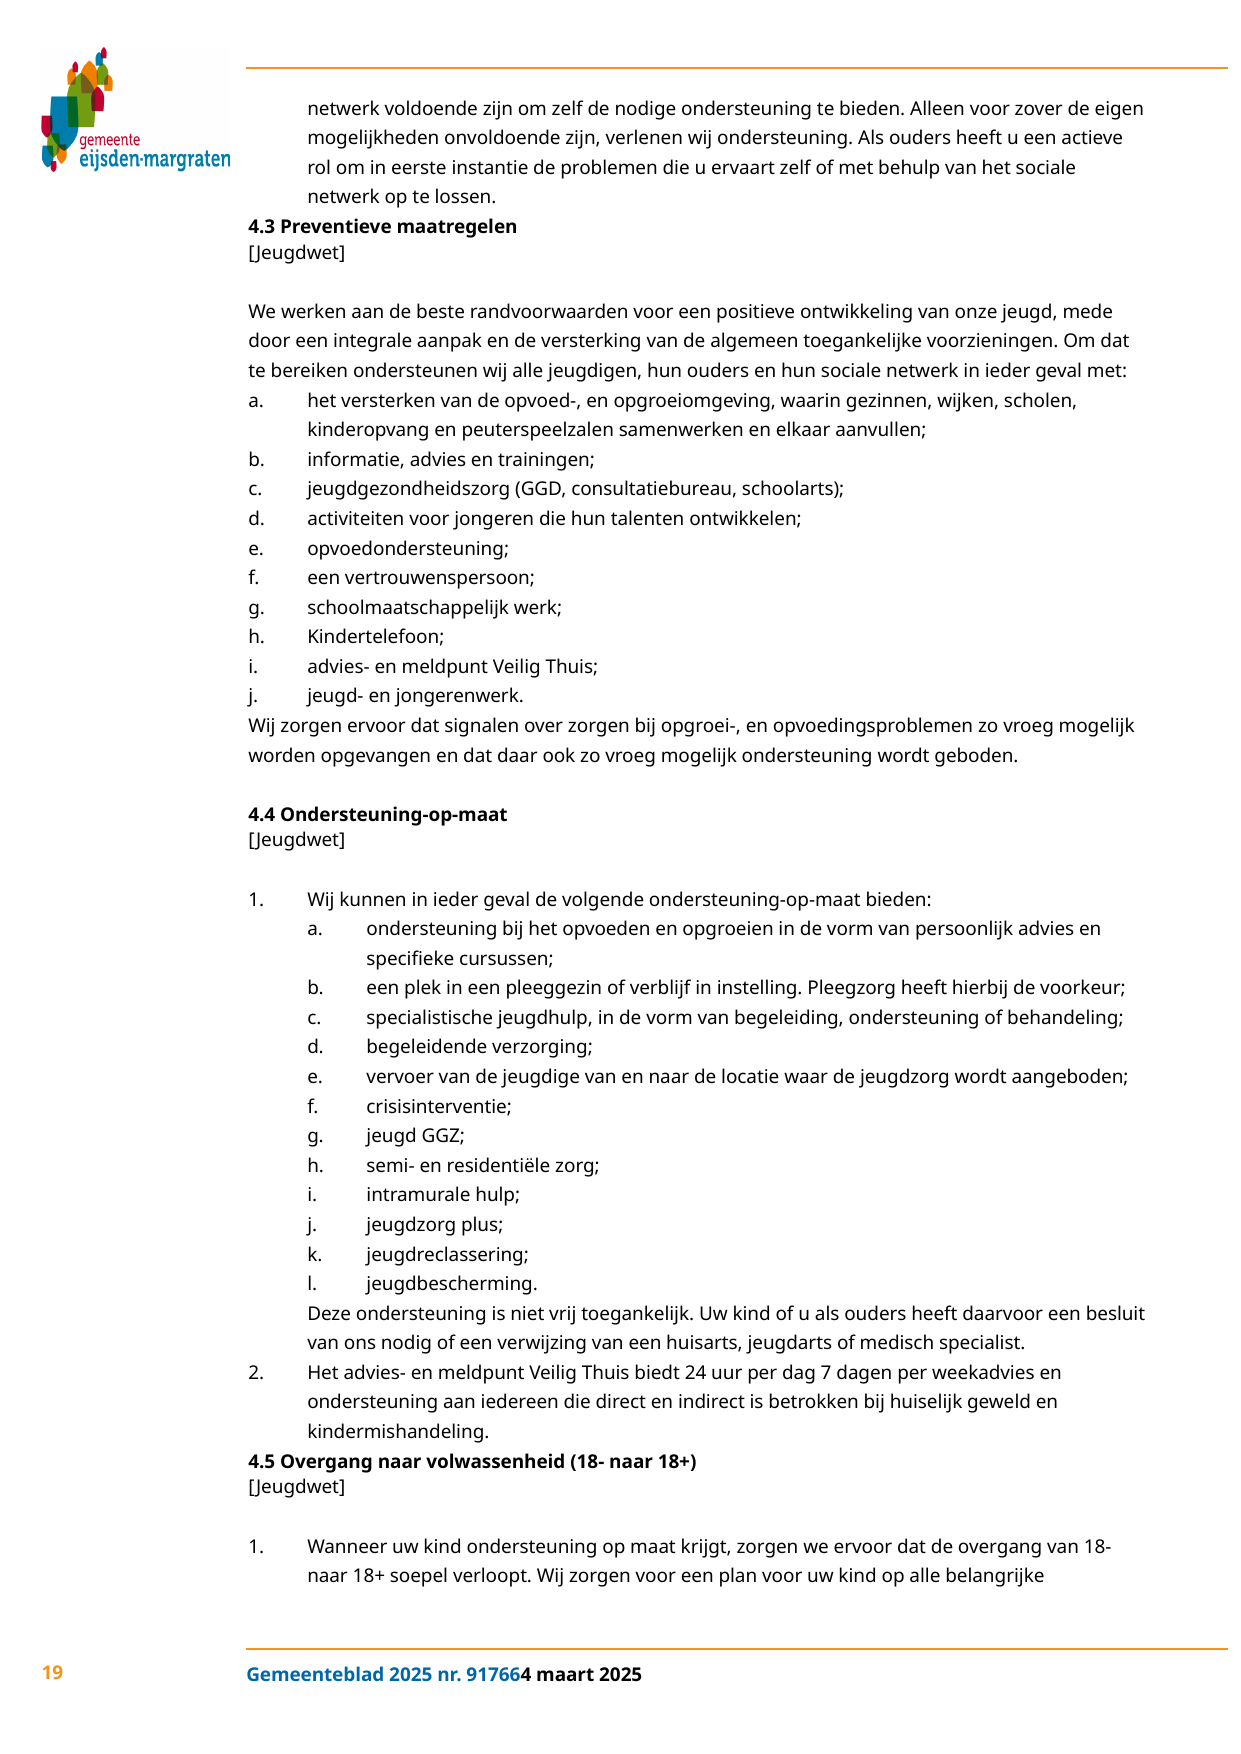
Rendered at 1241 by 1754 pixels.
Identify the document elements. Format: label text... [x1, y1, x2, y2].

list Wij kunnen in ieder geval de volgende ondersteuning-op-maat bieden: [248, 886, 1152, 912]
text 4.4 Ondersteuning-op-maat [248, 801, 1152, 827]
list jeugd- en jongerenwerk. [248, 683, 1152, 708]
list Het advies- en meldpunt Veilig Thuis biedt 24 uur per dag 7 dagen per weekadvies en ondersteuning aan iedereen die direct en indirect is betrokken bij huiselijk geweld en kindermishandeling. [248, 1359, 1152, 1444]
list jeugdzorg plus; [307, 1211, 1152, 1237]
list semi- en residentiële zorg; [307, 1152, 1152, 1178]
list Deze ondersteuning is niet vrij toegankelijk. Uw kind of u als ouders heeft daarvoor een besluit van ons nodig of een verwijzing van een huisarts, jeugdarts of medisch specialist. [248, 1300, 1152, 1355]
list advies- en meldpunt Veilig Thuis; [248, 653, 1152, 679]
list opvoedondersteuning; [248, 535, 1152, 560]
list schoolmaatschappelijk werk; [248, 594, 1152, 619]
text Wij zorgen ervoor dat signalen over zorgen bij opgroei-, en opvoedingsproblemen zo vroeg mogelijk worden opgevangen en dat daar ook zo vroeg mogelijk ondersteuning wordt geboden. [248, 712, 1152, 767]
list jeugdbescherming. [307, 1270, 1152, 1296]
list Wanneer uw kind ondersteuning op maat krijgt, zorgen we ervoor dat de overgang van 18- naar 18+ soepel verloopt. Wij zorgen voor een plan voor uw kind op alle belangrijke [248, 1533, 1152, 1588]
list vervoer van de jeugdige van en naar de locatie waar de jeugdzorg wordt aangeboden; [307, 1063, 1152, 1089]
list activiteiten voor jongeren die hun talenten ontwikkelen; [248, 505, 1152, 531]
list jeugdreclassering; [307, 1241, 1152, 1267]
list het versterken van de opvoed-, en opgroeiomgeving, waarin gezinnen, wijken, scholen, kinderopvang en peuterspeelzalen samenwerken en elkaar aanvullen; [248, 387, 1152, 442]
text [Jeugdwet] [248, 239, 1152, 264]
list jeugdgezondheidszorg (GGD, consultatiebureau, schoolarts); [248, 476, 1152, 501]
text 4.3 Preventieve maatregelen [248, 213, 1152, 239]
text 4.5 Overgang naar volwassenheid (18- naar 18+) [248, 1448, 1152, 1474]
list intramurale hulp; [307, 1182, 1152, 1207]
text [Jeugdwet] [248, 1474, 1152, 1499]
list een plek in een pleeggezin of verblijf in instelling. Pleegzorg heeft hierbij de voorkeur; [307, 974, 1152, 1000]
list netwerk voldoende zijn om zelf de nodige ondersteuning te bieden. Alleen voor zover de eigen mogelijkheden onvoldoende zijn, verlenen wij ondersteuning. Als ouders heeft u een actieve rol om in eerste instantie de problemen die u ervaart zelf of met behulp van het sociale netwerk op te lossen. [248, 95, 1152, 209]
list Kindertelefoon; [248, 623, 1152, 649]
list specialistische jeugdhulp, in de vorm van begeleiding, ondersteuning of behandeling; [307, 1004, 1152, 1030]
picture [41, 47, 231, 172]
text We werken aan de beste randvoorwaarden voor een positieve ontwikkeling van onze jeugd, mede door een integrale aanpak en de versterking van de algemeen toegankelijke voorzieningen. Om dat te bereiken ondersteunen wij alle jeugdigen, hun ouders en hun sociale netwerk in ieder geval met: [248, 298, 1152, 383]
list jeugd GGZ; [307, 1122, 1152, 1148]
list informatie, advies en trainingen; [248, 446, 1152, 472]
list crisisinterventie; [307, 1093, 1152, 1119]
list begeleidende verzorging; [307, 1034, 1152, 1059]
list ondersteuning bij het opvoeden en opgroeien in de vorm van persoonlijk advies en specifieke cursussen; [307, 915, 1152, 971]
text [Jeugdwet] [248, 827, 1152, 852]
list een vertrouwenspersoon; [248, 564, 1152, 590]
